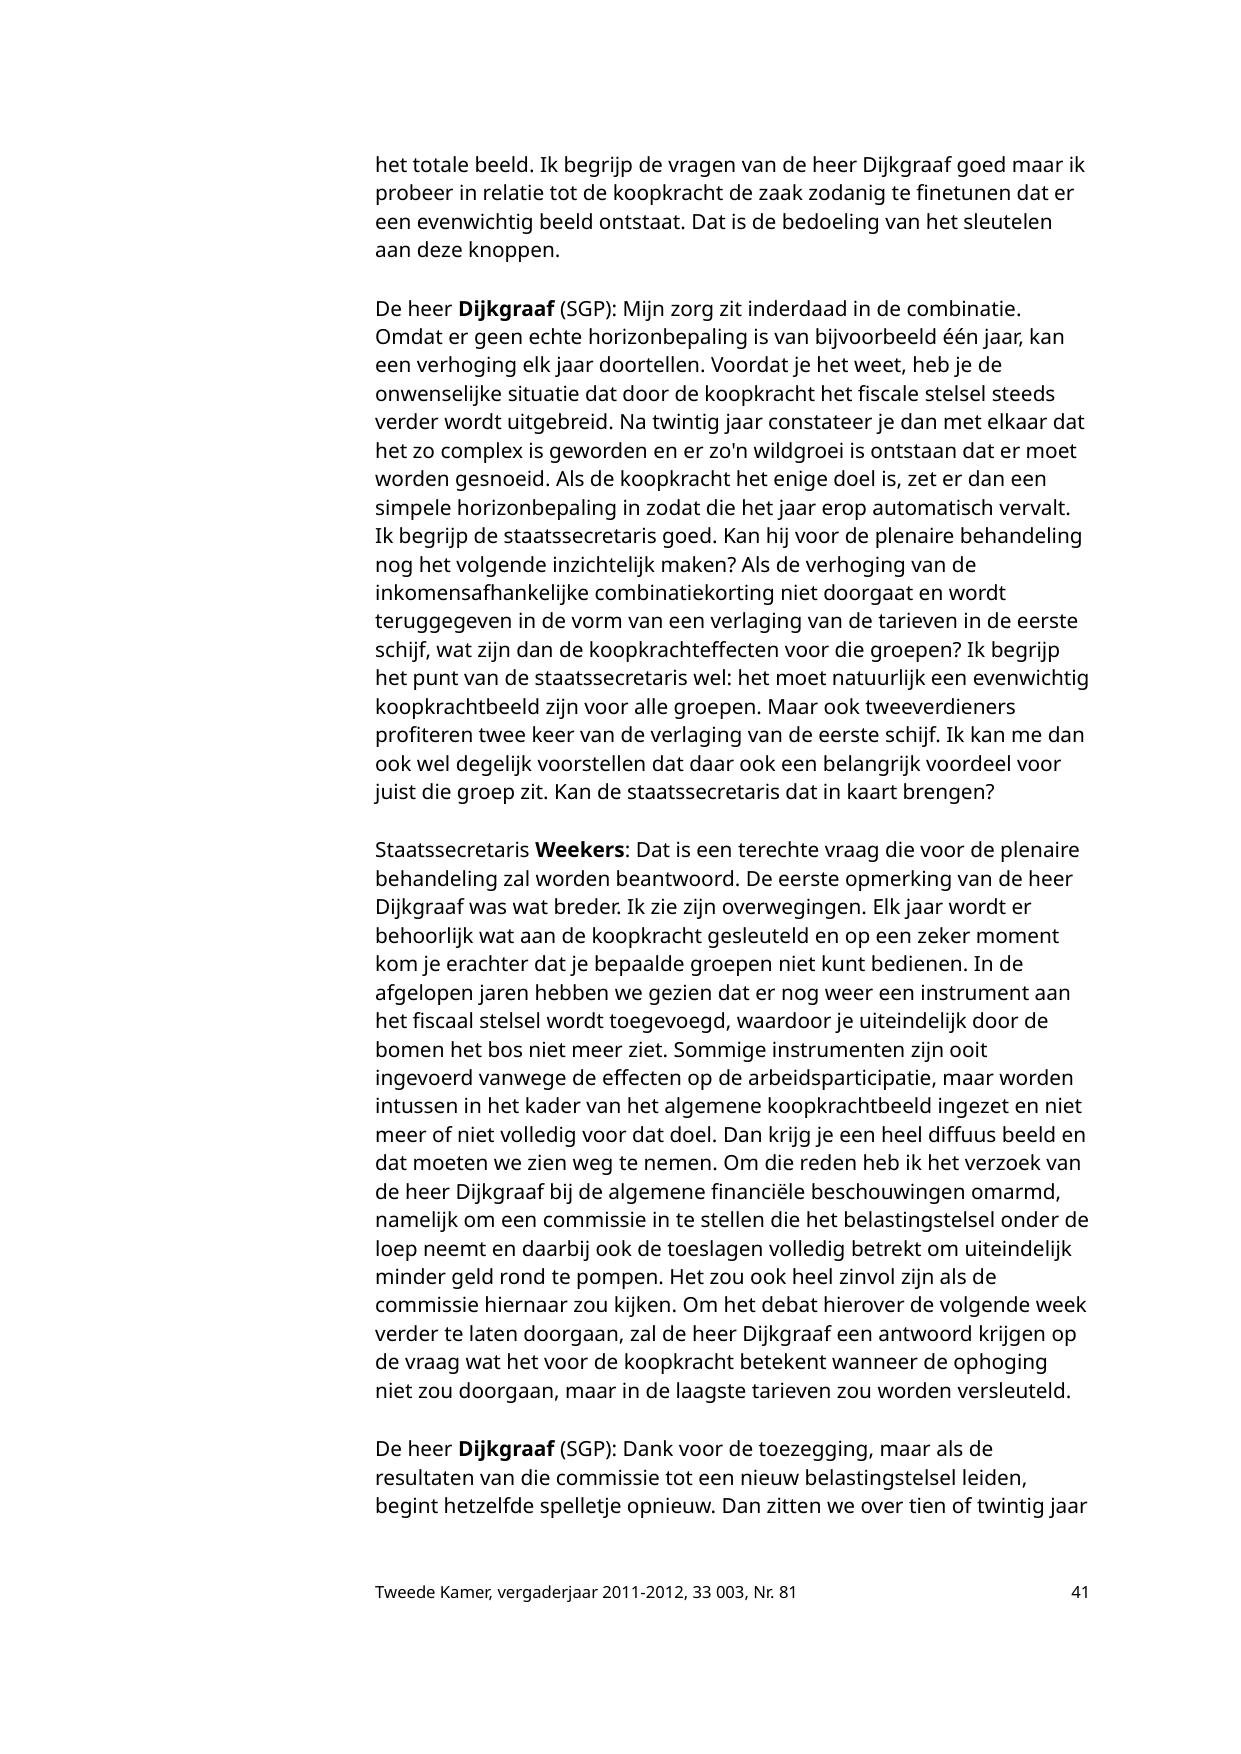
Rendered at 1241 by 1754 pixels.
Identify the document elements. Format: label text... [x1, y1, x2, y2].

text het totale beeld. Ik begrijp de vragen van de heer Dijkgraaf goed maar ik probeer in relatie tot de koopkracht de zaak zodanig te finetunen dat er een evenwichtig beeld ontstaat. Dat is de bedoeling van het sleutelen aan deze knoppen. [375, 150, 1090, 264]
text De heer Dijkgraaf (SGP): Dank voor de toezegging, maar als de resultaten van die commissie tot een nieuw belastingstelsel leiden, begint hetzelfde spelletje opnieuw. Dan zitten we over tien of twintig jaar [375, 1434, 1090, 1520]
text Staatssecretaris Weekers: Dat is een terechte vraag die voor de plenaire behandeling zal worden beantwoord. De eerste opmerking van de heer Dijkgraaf was wat breder. Ik zie zijn overwegingen. Elk jaar wordt er behoorlijk wat aan de koopkracht gesleuteld en op een zeker moment kom je erachter dat je bepaalde groepen niet kunt bedienen. In de afgelopen jaren hebben we gezien dat er nog weer een instrument aan het fiscaal stelsel wordt toegevoegd, waardoor je uiteindelijk door de bomen het bos niet meer ziet. Sommige instrumenten zijn ooit ingevoerd vanwege de effecten op de arbeidsparticipatie, maar worden intussen in het kader van het algemene koopkrachtbeeld ingezet en niet meer of niet volledig voor dat doel. Dan krijg je een heel diffuus beeld en dat moeten we zien weg te nemen. Om die reden heb ik het verzoek van de heer Dijkgraaf bij de algemene financiële beschouwingen omarmd, namelijk om een commissie in te stellen die het belastingstelsel onder de loep neemt en daarbij ook de toeslagen volledig betrekt om uiteindelijk minder geld rond te pompen. Het zou ook heel zinvol zijn als de commissie hiernaar zou kijken. Om het debat hierover de volgende week verder te laten doorgaan, zal de heer Dijkgraaf een antwoord krijgen op de vraag wat het voor de koopkracht betekent wanneer de ophoging niet zou doorgaan, maar in de laagste tarieven zou worden versleuteld. [375, 836, 1090, 1404]
text De heer Dijkgraaf (SGP): Mijn zorg zit inderdaad in de combinatie. Omdat er geen echte horizonbepaling is van bijvoorbeeld één jaar, kan een verhoging elk jaar doortellen. Voordat je het weet, heb je de onwenselijke situatie dat door de koopkracht het fiscale stelsel steeds verder wordt uitgebreid. Na twintig jaar constateer je dan met elkaar dat het zo complex is geworden en er zo'n wildgroei is ontstaan dat er moet worden gesnoeid. Als de koopkracht het enige doel is, zet er dan een simpele horizonbepaling in zodat die het jaar erop automatisch vervalt. Ik begrijp de staatssecretaris goed. Kan hij voor de plenaire behandeling nog het volgende inzichtelijk maken? Als de verhoging van de inkomensafhankelijke combinatiekorting niet doorgaat en wordt teruggegeven in de vorm van een verlaging van de tarieven in de eerste schijf, wat zijn dan de koopkrachteffecten voor die groepen? Ik begrijp het punt van de staatssecretaris wel: het moet natuurlijk een evenwichtig koopkrachtbeeld zijn voor alle groepen. Maar ook tweeverdieners profiteren twee keer van de verlaging van de eerste schijf. Ik kan me dan ook wel degelijk voorstellen dat daar ook een belangrijk voordeel voor juist die groep zit. Kan de staatssecretaris dat in kaart brengen? [375, 294, 1090, 806]
